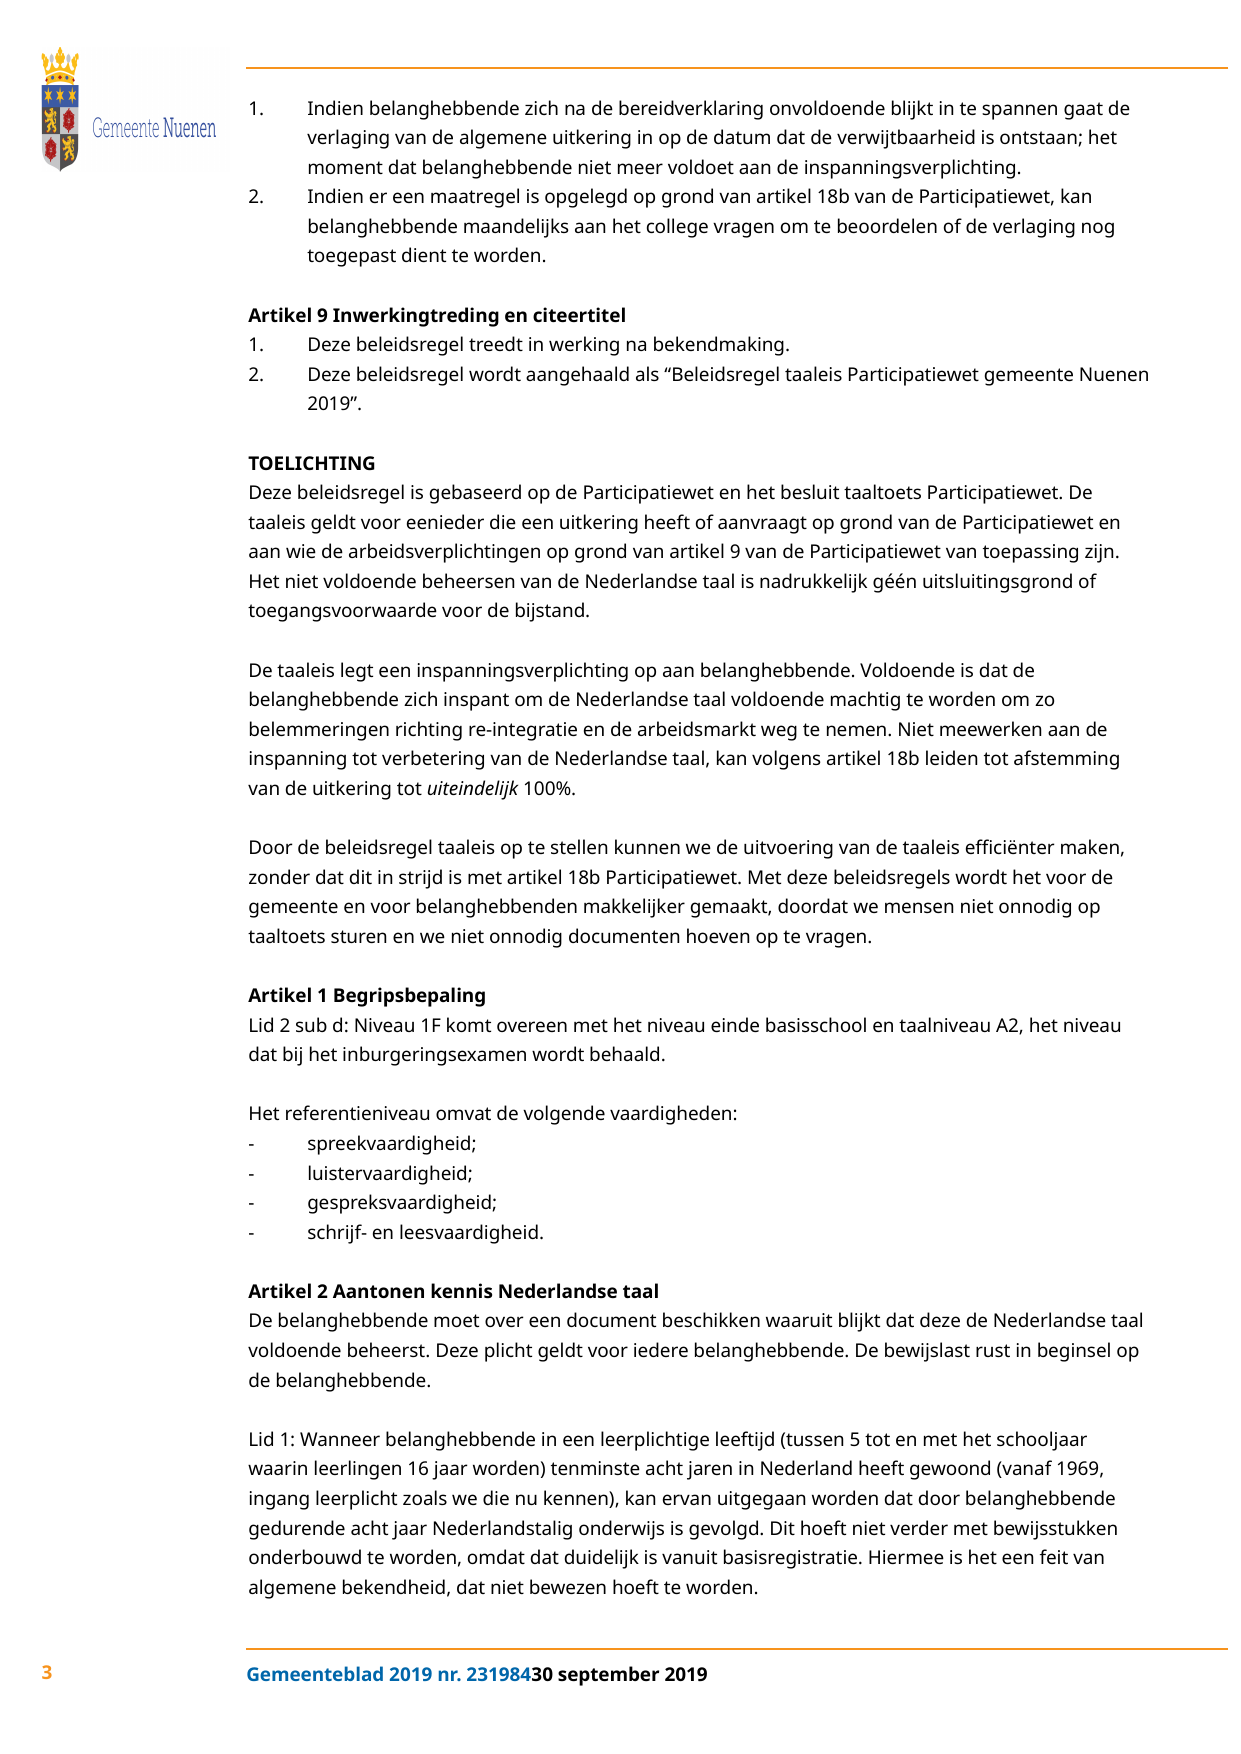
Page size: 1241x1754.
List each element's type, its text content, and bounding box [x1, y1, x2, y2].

list schrijf- en leesvaardigheid. [248, 1219, 1152, 1245]
text Artikel 2 Aantonen kennis Nederlandse taal [248, 1278, 1152, 1304]
text Het referentieniveau omvat de volgende vaardigheden: [248, 1101, 1152, 1126]
text Door de beleidsregel taaleis op te stellen kunnen we de uitvoering van de taaleis efficiënter maken, zonder dat dit in strijd is met artikel 18b Participatiewet. Met deze beleidsregels wordt het voor de gemeente en voor belanghebbenden makkelijker gemaakt, doordat we mensen niet onnodig op taaltoets sturen en we niet onnodig documenten hoeven op te vragen. [248, 834, 1152, 949]
text De belanghebbende moet over een document beschikken waaruit blijkt dat deze de Nederlandse taal voldoende beheerst. Deze plicht geldt voor iedere belanghebbende. De bewijslast rust in beginsel op de belanghebbende. [248, 1308, 1152, 1393]
list Indien belanghebbende zich na de bereidverklaring onvoldoende blijkt in te spannen gaat de verlaging van de algemene uitkering in op de datum dat de verwijtbaarheid is ontstaan; het moment dat belanghebbende niet meer voldoet aan de inspanningsverplichting. [248, 95, 1152, 180]
text Deze beleidsregel is gebaseerd op de Participatiewet en het besluit taaltoets Participatiewet. De taaleis geldt voor eenieder die een uitkering heeft of aanvraagt op grond van de Participatiewet en aan wie de arbeidsverplichtingen op grond van artikel 9 van de Participatiewet van toepassing zijn. Het niet voldoende beheersen van de Nederlandse taal is nadrukkelijk géén uitsluitingsgrond of toegangsvoorwaarde voor de bijstand. [248, 479, 1152, 623]
picture [41, 47, 231, 172]
text TOELICHTING [248, 450, 1152, 476]
list Deze beleidsregel treedt in werking na bekendmaking. [248, 331, 1152, 357]
text Artikel 9 Inwerkingtreding en citeertitel [248, 302, 1152, 328]
text Lid 2 sub d: Niveau 1F komt overeen met het niveau einde basisschool en taalniveau A2, het niveau dat bij het inburgeringsexamen wordt behaald. [248, 1012, 1152, 1067]
list Deze beleidsregel wordt aangehaald als “Beleidsregel taaleis Participatiewet gemeente Nuenen 2019”. [248, 361, 1152, 416]
list luistervaardigheid; [248, 1160, 1152, 1186]
text De taaleis legt een inspanningsverplichting op aan belanghebbende. Voldoende is dat de belanghebbende zich inspant om de Nederlandse taal voldoende machtig te worden om zo belemmeringen richting re-integratie en de arbeidsmarkt weg te nemen. Niet meewerken aan de inspanning tot verbetering van de Nederlandse taal, kan volgens artikel 18b leiden tot afstemming van de uitkering tot uiteindelijk 100%. [248, 657, 1152, 801]
list Indien er een maatregel is opgelegd op grond van artikel 18b van de Participatiewet, kan belanghebbende maandelijks aan het college vragen om te beoordelen of de verlaging nog toegepast dient te worden. [248, 183, 1152, 268]
list gespreksvaardigheid; [248, 1189, 1152, 1215]
text Artikel 1 Begripsbepaling [248, 982, 1152, 1008]
text Lid 1: Wanneer belanghebbende in een leerplichtige leeftijd (tussen 5 tot en met het schooljaar waarin leerlingen 16 jaar worden) tenminste acht jaren in Nederland heeft gewoond (vanaf 1969, ingang leerplicht zoals we die nu kennen), kan ervan uitgegaan worden dat door belanghebbende gedurende acht jaar Nederlandstalig onderwijs is gevolgd. Dit hoeft niet verder met bewijsstukken onderbouwd te worden, omdat dat duidelijk is vanuit basisregistratie. Hiermee is het een feit van algemene bekendheid, dat niet bewezen hoeft te worden. [248, 1426, 1152, 1600]
list spreekvaardigheid; [248, 1130, 1152, 1156]
